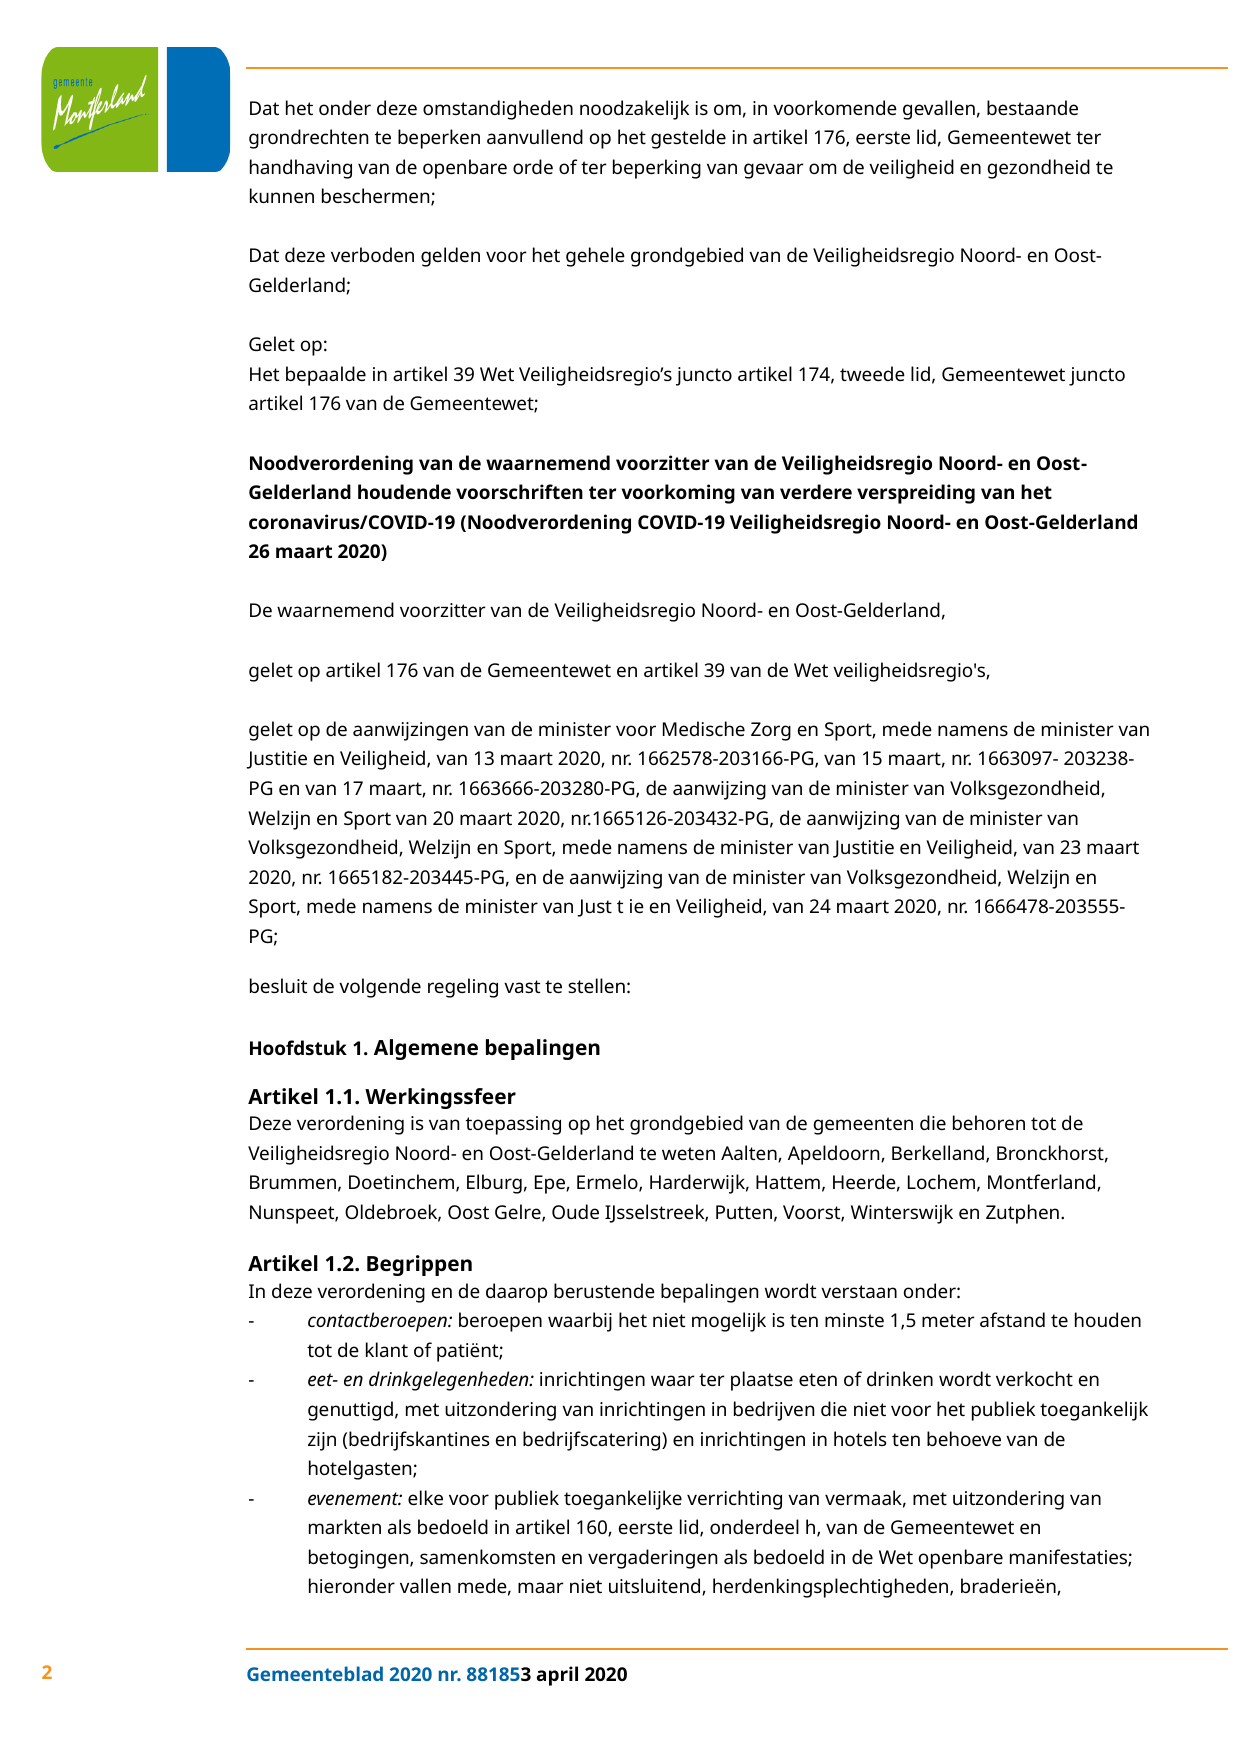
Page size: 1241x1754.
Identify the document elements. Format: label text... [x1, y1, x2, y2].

list evenement: elke voor publiek toegankelijke verrichting van vermaak, met uitzondering van markten als bedoeld in artikel 160, eerste lid, onderdeel h, van de Gemeentewet en betogingen, samenkomsten en vergaderingen als bedoeld in de Wet openbare manifestaties; hieronder vallen mede, maar niet uitsluitend, herdenkingsplechtigheden, braderieën, [248, 1485, 1152, 1599]
text De waarnemend voorzitter van de Veiligheidsregio Noord- en Oost-Gelderland, [248, 598, 1152, 623]
text Hoofdstuk 1. Algemene bepalingen [248, 1033, 1152, 1061]
list contactberoepen: beroepen waarbij het niet mogelijk is ten minste 1,5 meter afstand te houden tot de klant of patiënt; [248, 1307, 1152, 1363]
text Noodverordening van de waarnemend voorzitter van de Veiligheidsregio Noord- en Oost­-Gelderland houdende voorschriften ter voorkoming van verdere verspreiding van het coronavirus/COVID-19 (Noodverordening COVID-19 Veiligheidsregio Noord- en Oost­-Gelderland 26 maart 2020) [248, 450, 1152, 564]
text besluit de volgende regeling vast te stellen: [248, 973, 1152, 999]
text gelet op de aanwijzingen van de minister voor Medische Zorg en Sport, mede namens de minister van Justitie en Veiligheid, van 13 maart 2020, nr. 1662578-203166-PG, van 15 maart, nr. 1663097- 203238-PG en van 17 maart, nr. 1663666-203280-PG, de aanwijzing van de minister van Volksgezondheid, Welzijn en Sport van 20 maart 2020, nr.1665126-203432-PG, de aanwijzing van de minister van Volksgezondheid, Welzijn en Sport, mede namens de minister van Justitie en Veiligheid, van 23 maart 2020, nr. 1665182-203445-PG, en de aanwijzing van de minister van Volksgezondheid, Welzijn en Sport, mede namens de minister van Just t ie en Veiligheid, van 24 maart 2020, nr. 1666478-203555-PG; [248, 716, 1152, 949]
text Het bepaalde in artikel 39 Wet Veiligheidsregio’s juncto artikel 174, tweede lid, Gemeentewet juncto artikel 176 van de Gemeentewet; [248, 361, 1152, 416]
text gelet op artikel 176 van de Gemeentewet en artikel 39 van de Wet veiligheidsregio's, [248, 657, 1152, 683]
text In deze verordening en de daarop berustende bepalingen wordt verstaan onder: [248, 1278, 1152, 1304]
text Artikel 1.1. Werkingssfeer [248, 1082, 1152, 1110]
text Gelet op: [248, 331, 1152, 357]
text Dat het onder deze omstandigheden noodzakelijk is om, in voorkomende gevallen, bestaande grondrechten te beperken aanvullend op het gestelde in artikel 176, eerste lid, Gemeentewet ter handhaving van de openbare orde of ter beperking van gevaar om de veiligheid en gezondheid te kunnen beschermen; [248, 95, 1152, 209]
list eet- en drinkgelegenheden: inrichtingen waar ter plaatse eten of drinken wordt verkocht en genuttigd, met uitzondering van inrichtingen in bedrijven die niet voor het publiek toegankelijk zijn (bedrijfskantines en bedrijfscatering) en inrichtingen in hotels ten behoeve van de hotelgasten; [248, 1367, 1152, 1481]
text Dat deze verboden gelden voor het gehele grondgebied van de Veiligheidsregio Noord- en Oost-Gelderland; [248, 243, 1152, 298]
picture [41, 47, 231, 172]
text Deze verordening is van toepassing op het grondgebied van de gemeenten die behoren tot de Veiligheidsregio Noord- en Oost-Gelderland te weten Aalten, Apeldoorn, Berkelland, Bronckhorst, Brummen, Doetinchem, Elburg, Epe, Ermelo, Harderwijk, Hattem, Heerde, Lochem, Montferland, Nunspeet, Oldebroek, Oost Gelre, Oude IJsselstreek, Putten, Voorst, Winterswijk en Zutphen. [248, 1110, 1152, 1225]
text Artikel 1.2. Begrippen [248, 1249, 1152, 1278]
